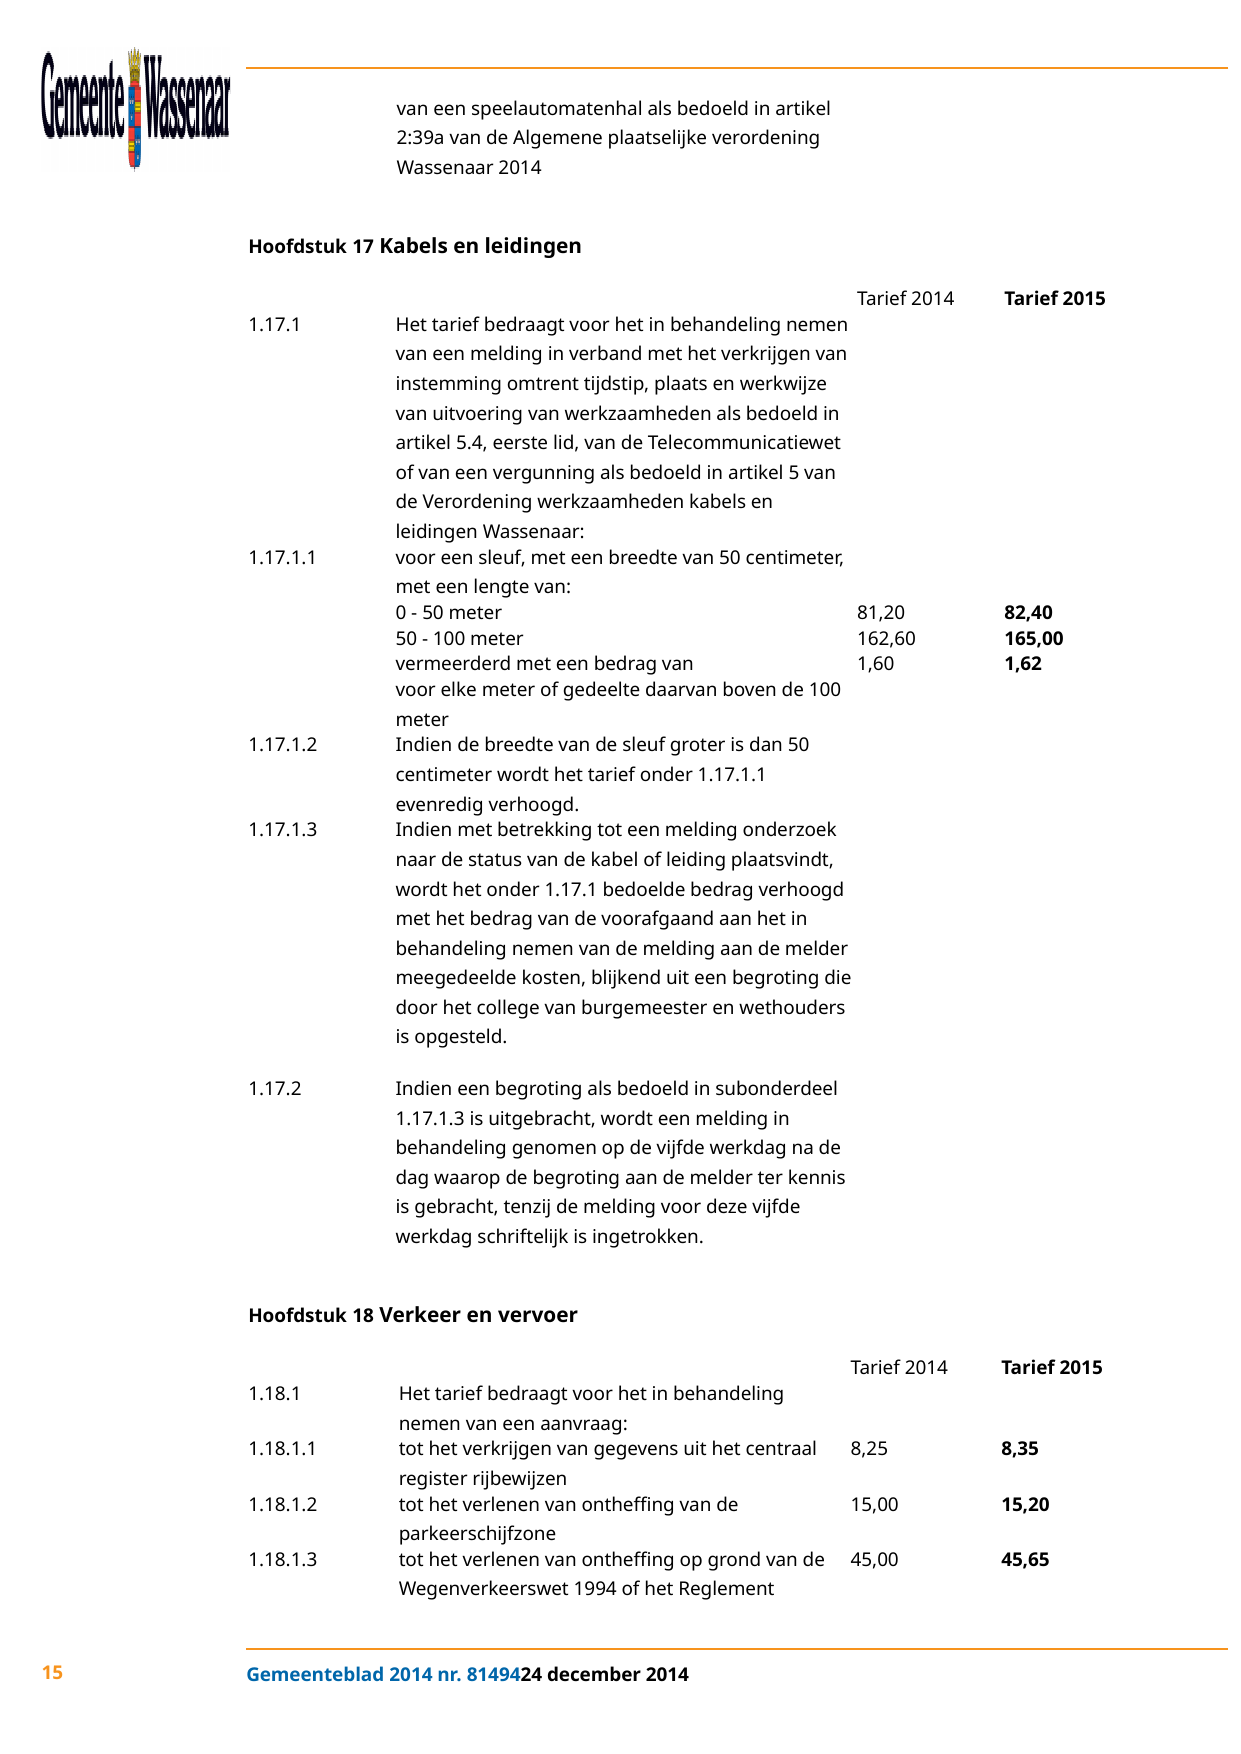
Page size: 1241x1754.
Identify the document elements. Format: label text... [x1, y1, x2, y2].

table_header [395, 285, 857, 311]
table_cell 50 - 100 meter [395, 625, 857, 651]
table_cell [857, 311, 1004, 544]
table_header [248, 285, 395, 311]
table_cell 165,00 [1004, 625, 1152, 651]
table_cell [850, 1380, 1001, 1435]
table_cell 8,35 [1001, 1435, 1152, 1491]
table_cell 1.17.1.1 [248, 544, 395, 599]
table_cell vermeerderd met een bedrag van [395, 651, 857, 676]
table_cell 15,20 [1001, 1491, 1152, 1546]
table_cell 15,00 [850, 1491, 1001, 1546]
table_cell 1.18.1.2 [248, 1491, 398, 1546]
table_cell Indien met betrekking tot een melding onderzoek naar de status van de kabel of leiding plaatsvindt, wordt het onder 1.17.1 bedoelde bedrag verhoogd met het bedrag van de voorafgaand aan het in behandeling nemen van de melding aan de melder meegedeelde kosten, blijkend uit een begroting die door het college van burgemeester en wethouders is opgesteld. [395, 817, 857, 1049]
table_cell 0 - 50 meter [395, 599, 857, 625]
table_cell [857, 732, 1004, 817]
table_cell [395, 1049, 857, 1075]
table_cell [248, 95, 396, 180]
table_cell [1004, 1075, 1152, 1249]
table_cell [1004, 676, 1152, 732]
table_cell Het tarief bedraagt voor het in behandeling nemen van een melding in verband met het verkrijgen van instemming omtrent tijdstip, plaats en werkwijze van uitvoering van werkzaamheden als bedoeld in artikel 5.4, eerste lid, van de Telecommunicatiewet of van een vergunning als bedoeld in artikel 5 van de Verordening werkzaamheden kabels en leidingen Wassenaar: [395, 311, 857, 544]
table_cell [248, 676, 395, 732]
table_cell Indien de breedte van de sleuf groter is dan 50 centimeter wordt het tarief onder 1.17.1.1 evenredig verhoogd. [395, 732, 857, 817]
table_header Tarief 2014 [857, 285, 1004, 311]
table_cell 1.17.1 [248, 311, 395, 544]
table_header [248, 1354, 398, 1380]
table_cell 1.17.2 [248, 1075, 395, 1249]
table_cell 1.18.1.1 [248, 1435, 398, 1491]
table_cell [857, 676, 1004, 732]
table_cell 81,20 [857, 599, 1004, 625]
table_cell [248, 651, 395, 676]
table_cell 8,25 [850, 1435, 1001, 1491]
table_cell [1003, 95, 1152, 180]
table_cell van een speelautomatenhal als bedoeld in artikel 2:39a van de Algemene plaatselijke verordening Wassenaar 2014 [396, 95, 855, 180]
table_cell voor elke meter of gedeelte daarvan boven de 100 meter [395, 676, 857, 732]
table_cell [857, 544, 1004, 599]
table_cell [1004, 544, 1152, 599]
table_cell Indien een begroting als bedoeld in subonderdeel 1.17.1.3 is uitgebracht, wordt een melding in behandeling genomen op de vijfde werkdag na de dag waarop de begroting aan de melder ter kennis is gebracht, tenzij de melding voor deze vijfde werkdag schriftelijk is ingetrokken. [395, 1075, 857, 1249]
table_cell [1004, 817, 1152, 1049]
table_cell 1.17.1.2 [248, 732, 395, 817]
table_header [399, 1354, 850, 1380]
table_cell voor een sleuf, met een breedte van 50 centimeter, met een lengte van: [395, 544, 857, 599]
table_cell 1,62 [1004, 651, 1152, 676]
table_cell tot het verkrijgen van gegevens uit het centraal register rijbewijzen [399, 1435, 850, 1491]
table_cell [857, 1049, 1004, 1075]
table_cell tot het verlenen van ontheffing op grond van de Wegenverkeerswet 1994 of het Reglement [399, 1546, 850, 1601]
table_cell 1.17.1.3 [248, 817, 395, 1049]
table_cell tot het verlenen van ontheffing van de parkeerschijfzone [399, 1491, 850, 1546]
table_cell 82,40 [1004, 599, 1152, 625]
table_cell 45,65 [1001, 1546, 1152, 1601]
table_cell 162,60 [857, 625, 1004, 651]
table_cell 1,60 [857, 651, 1004, 676]
table_cell 45,00 [850, 1546, 1001, 1601]
table_cell [1001, 1380, 1152, 1435]
table_cell [248, 625, 395, 651]
picture [41, 47, 231, 172]
table_header Tarief 2015 [1001, 1354, 1152, 1380]
table_header Tarief 2015 [1004, 285, 1152, 311]
table_cell Het tarief bedraagt voor het in behandeling nemen van een aanvraag: [399, 1380, 850, 1435]
text Hoofdstuk 18 Verkeer en vervoer [248, 1300, 1152, 1329]
table_cell [857, 817, 1004, 1049]
table_cell [857, 1075, 1004, 1249]
table_cell [1004, 1049, 1152, 1075]
table_cell 1.18.1.3 [248, 1546, 398, 1601]
table_cell [248, 1049, 395, 1075]
table_cell [1004, 311, 1152, 544]
text Hoofdstuk 17 Kabels en leidingen [248, 231, 1152, 259]
table_cell 1.18.1 [248, 1380, 398, 1435]
table_cell [248, 599, 395, 625]
table_cell [1004, 732, 1152, 817]
table_cell [855, 95, 1003, 180]
table_header Tarief 2014 [850, 1354, 1001, 1380]
